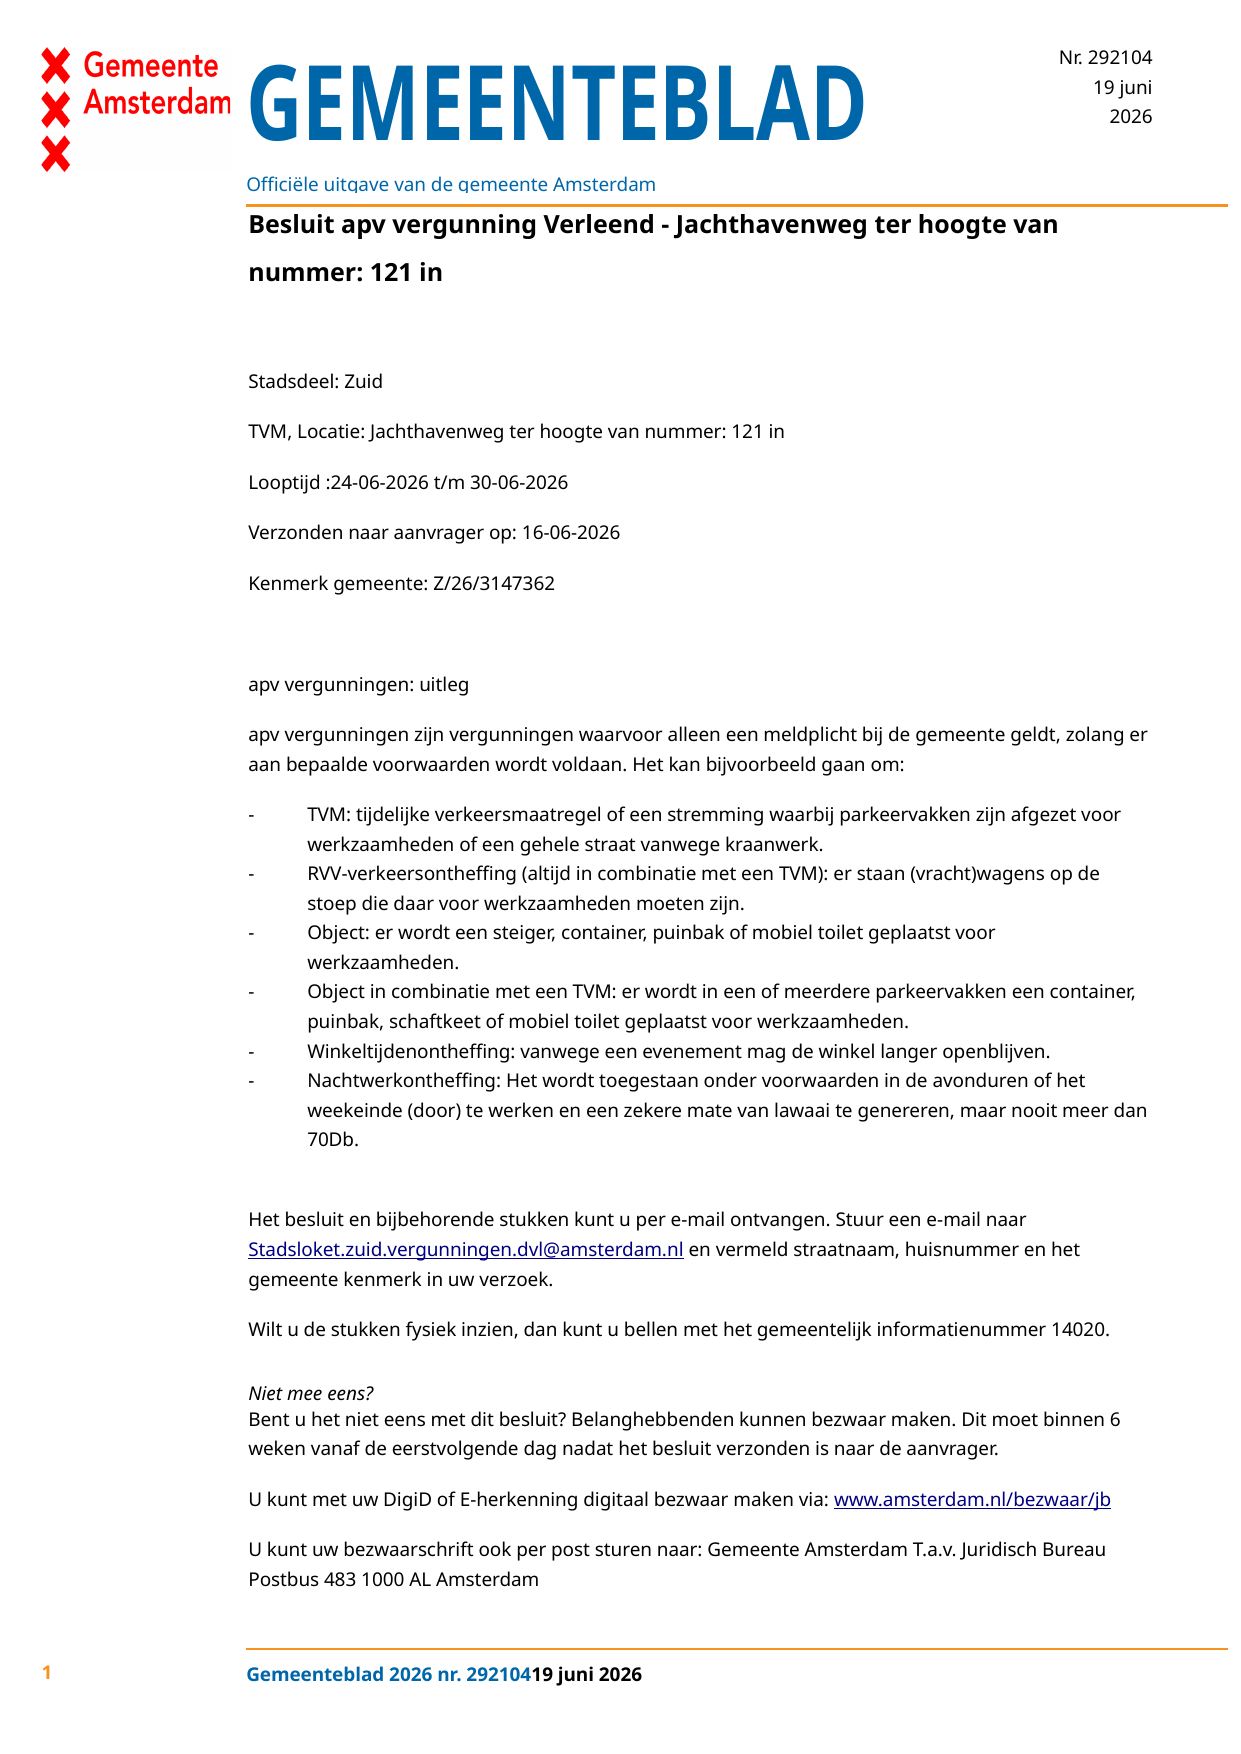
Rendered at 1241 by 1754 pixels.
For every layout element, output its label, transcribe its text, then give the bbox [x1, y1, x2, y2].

list RVV-verkeersontheffing (altijd in combinatie met een TVM): er staan (vracht)wagens op de stoep die daar voor werkzaamheden moeten zijn. [248, 860, 1152, 916]
text Het besluit en bijbehorende stukken kunt u per e-mail ontvangen. Stuur een e-mail naar Stadsloket.zuid.vergunningen.dvl@amsterdam.nl en vermeld straatnaam, huisnummer en het gemeente kenmerk in uw verzoek. [248, 1207, 1152, 1292]
text Looptijd :24-06-2026 t/m 30-06-2026 [248, 469, 1152, 495]
text Kenmerk gemeente: Z/26/3147362 [248, 570, 1152, 596]
text U kunt met uw DigiD of E-herkenning digitaal bezwaar maken via: www.amsterdam.nl/bezwaar/jb [248, 1486, 1152, 1512]
text Verzonden naar aanvrager op: 16-06-2026 [248, 519, 1152, 545]
text Stadsdeel: Zuid [248, 368, 1152, 394]
text Niet mee eens? [248, 1380, 1152, 1406]
list Winkeltijdenontheffing: vanwege een evenement mag de winkel langer openblijven. [248, 1038, 1152, 1064]
text Besluit apv vergunning Verleend - Jachthavenweg ter hoogte van nummer: 121 in [248, 207, 1152, 288]
text apv vergunningen zijn vergunningen waarvoor alleen een meldplicht bij de gemeente geldt, zolang er aan bepaalde voorwaarden wordt voldaan. Het kan bijvoorbeeld gaan om: [248, 721, 1152, 777]
text U kunt uw bezwaarschrift ook per post sturen naar: Gemeente Amsterdam T.a.v. Juridisch Bureau Postbus 483 1000 AL Amsterdam [248, 1536, 1152, 1592]
list Nachtwerkontheffing: Het wordt toegestaan onder voorwaarden in de avonduren of het weekeinde (door) te werken en een zekere mate van lawaai te genereren, maar nooit meer dan 70Db. [248, 1067, 1152, 1152]
list Object in combinatie met een TVM: er wordt in een of meerdere parkeervakken een container, puinbak, schaftkeet of mobiel toilet geplaatst voor werkzaamheden. [248, 979, 1152, 1034]
text apv vergunningen: uitleg [248, 671, 1152, 697]
text TVM, Locatie: Jachthavenweg ter hoogte van nummer: 121 in [248, 419, 1152, 444]
list Object: er wordt een steiger, container, puinbak of mobiel toilet geplaatst voor werkzaamheden. [248, 919, 1152, 975]
picture [41, 47, 231, 172]
list TVM: tijdelijke verkeersmaatregel of een stremming waarbij parkeervakken zijn afgezet voor werkzaamheden of een gehele straat vanwege kraanwerk. [248, 801, 1152, 857]
text Wilt u de stukken fysiek inzien, dan kunt u bellen met het gemeentelijk informatienummer 14020. [248, 1316, 1152, 1342]
text Bent u het niet eens met dit besluit? Belanghebbenden kunnen bezwaar maken. Dit moet binnen 6 weken vanaf de eerstvolgende dag nadat het besluit verzonden is naar de aanvrager. [248, 1406, 1152, 1461]
